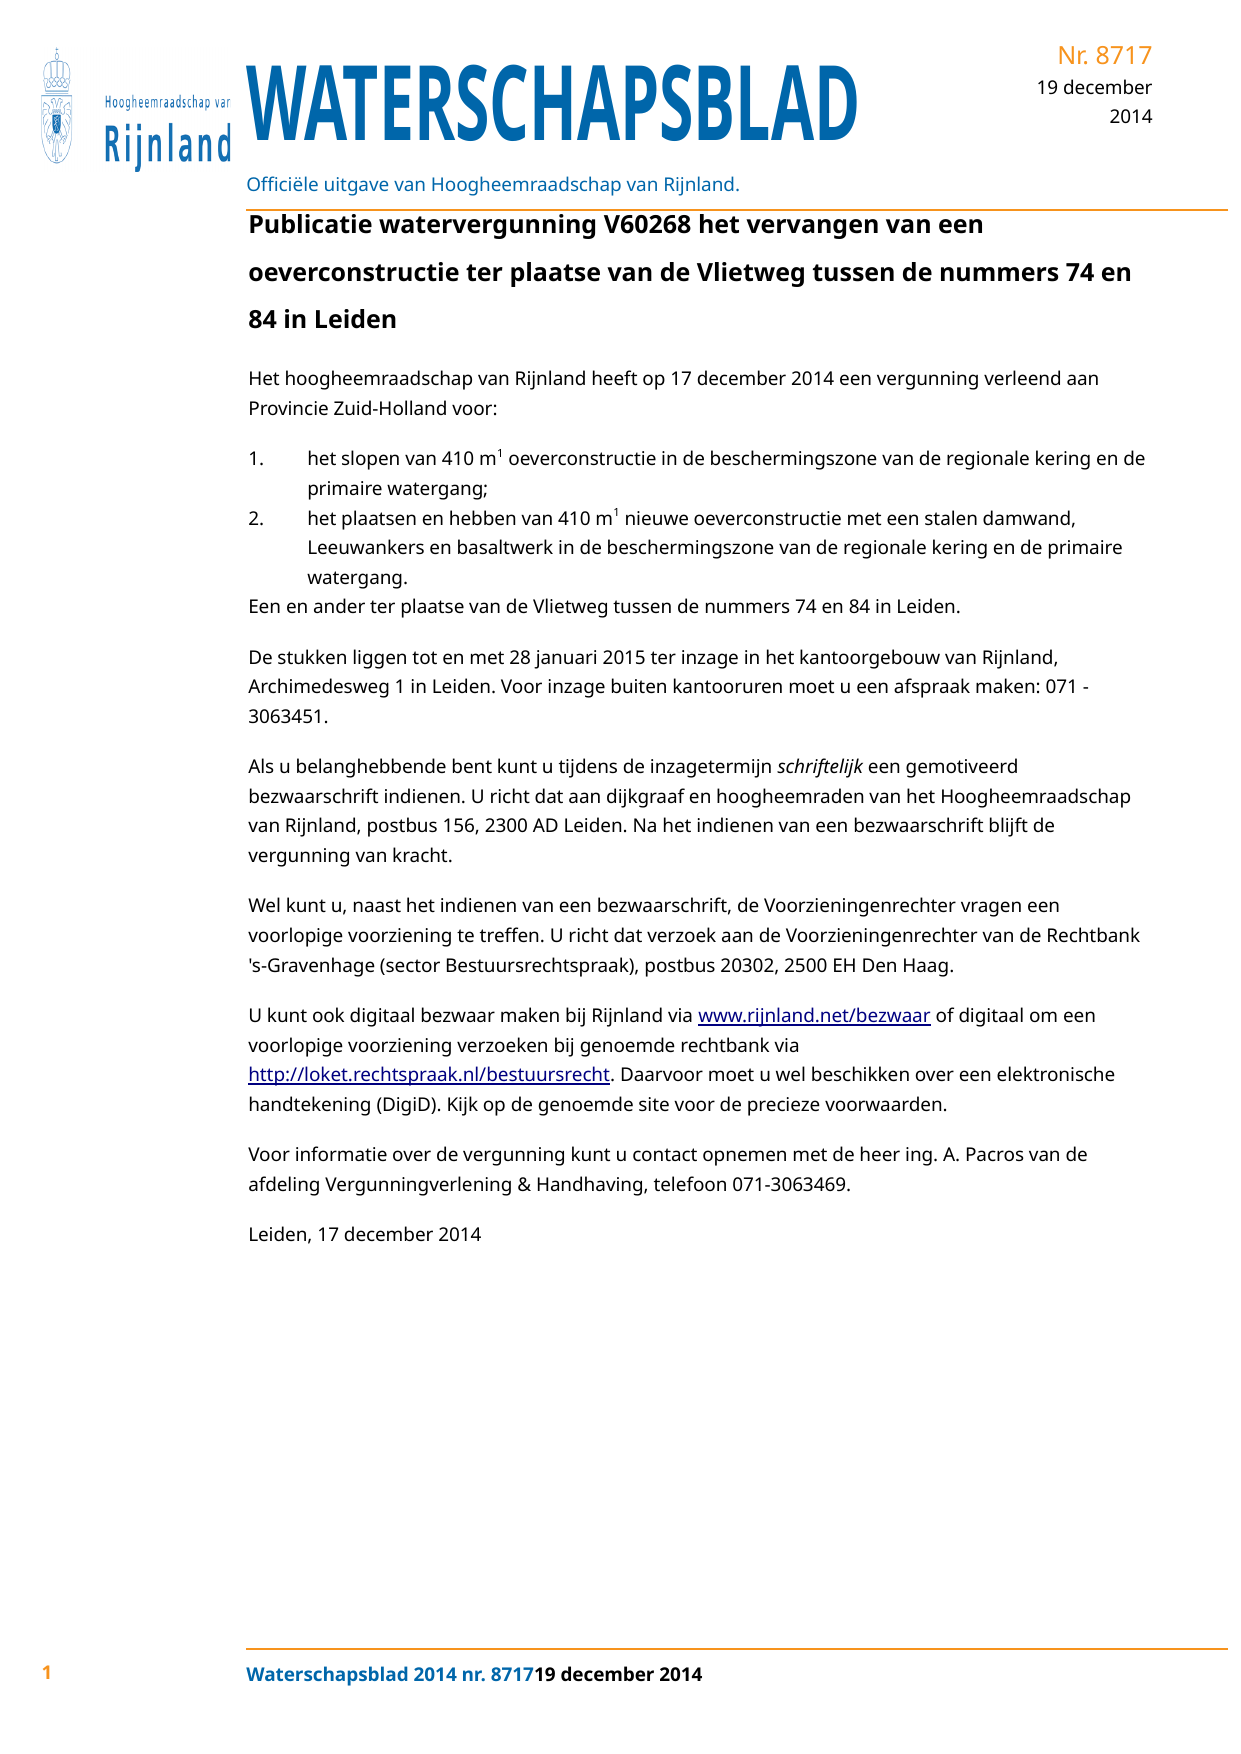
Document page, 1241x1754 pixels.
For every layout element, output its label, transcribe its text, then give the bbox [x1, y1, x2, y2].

text U kunt ook digitaal bezwaar maken bij Rijnland via www.rijnland.net/bezwaar of digitaal om een voorlopige voorziening verzoeken bij genoemde rechtbank via http://loket.rechtspraak.nl/bestuursrecht. Daarvoor moet u wel beschikken over een elektronische handtekening (DigiD). Kijk op de genoemde site voor de precieze voorwaarden. [248, 1002, 1152, 1117]
text Wel kunt u, naast het indienen van een bezwaarschrift, de Voorzieningenrechter vragen een voorlopige voorziening te treffen. U richt dat verzoek aan de Voorzieningenrechter van de Rechtbank 's-Gravenhage (sector Bestuursrechtspraak), postbus 20302, 2500 EH Den Haag. [248, 893, 1152, 977]
list het plaatsen en hebben van 410 m1 nieuwe oeverconstructie met een stalen damwand, Leeuwankers en basaltwerk in de beschermingszone van de regionale kering en de primaire watergang. [248, 505, 1152, 589]
text Een en ander ter plaatse van de Vlietweg tussen de nummers 74 en 84 in Leiden. [248, 593, 1152, 619]
text De stukken liggen tot en met 28 januari 2015 ter inzage in het kantoorgebouw van Rijnland, Archimedesweg 1 in Leiden. Voor inzage buiten kantooruren moet u een afspraak maken: 071 - 3063451. [248, 644, 1152, 729]
picture [41, 47, 231, 172]
text Als u belanghebbende bent kunt u tijdens de inzagetermijn schriftelijk een gemotiveerd bezwaarschrift indienen. U richt dat aan dijkgraaf en hoogheemraden van het Hoogheemraadschap van Rijnland, postbus 156, 2300 AD Leiden. Na het indienen van een bezwaarschrift blijft de vergunning van kracht. [248, 753, 1152, 868]
text Publicatie watervergunning V60268 het vervangen van een oeverconstructie ter plaatse van de Vlietweg tussen de nummers 74 en 84 in Leiden [248, 211, 1152, 336]
text Leiden, 17 december 2014 [248, 1221, 1152, 1247]
text Het hoogheemraadschap van Rijnland heeft op 17 december 2014 een vergunning verleend aan Provincie Zuid-Holland voor: [248, 366, 1152, 421]
list het slopen van 410 m1 oeverconstructie in de beschermingszone van de regionale kering en de primaire watergang; [248, 446, 1152, 501]
text Voor informatie over de vergunning kunt u contact opnemen met de heer ing. A. Pacros van de afdeling Vergunningverlening & Handhaving, telefoon 071-3063469. [248, 1141, 1152, 1197]
